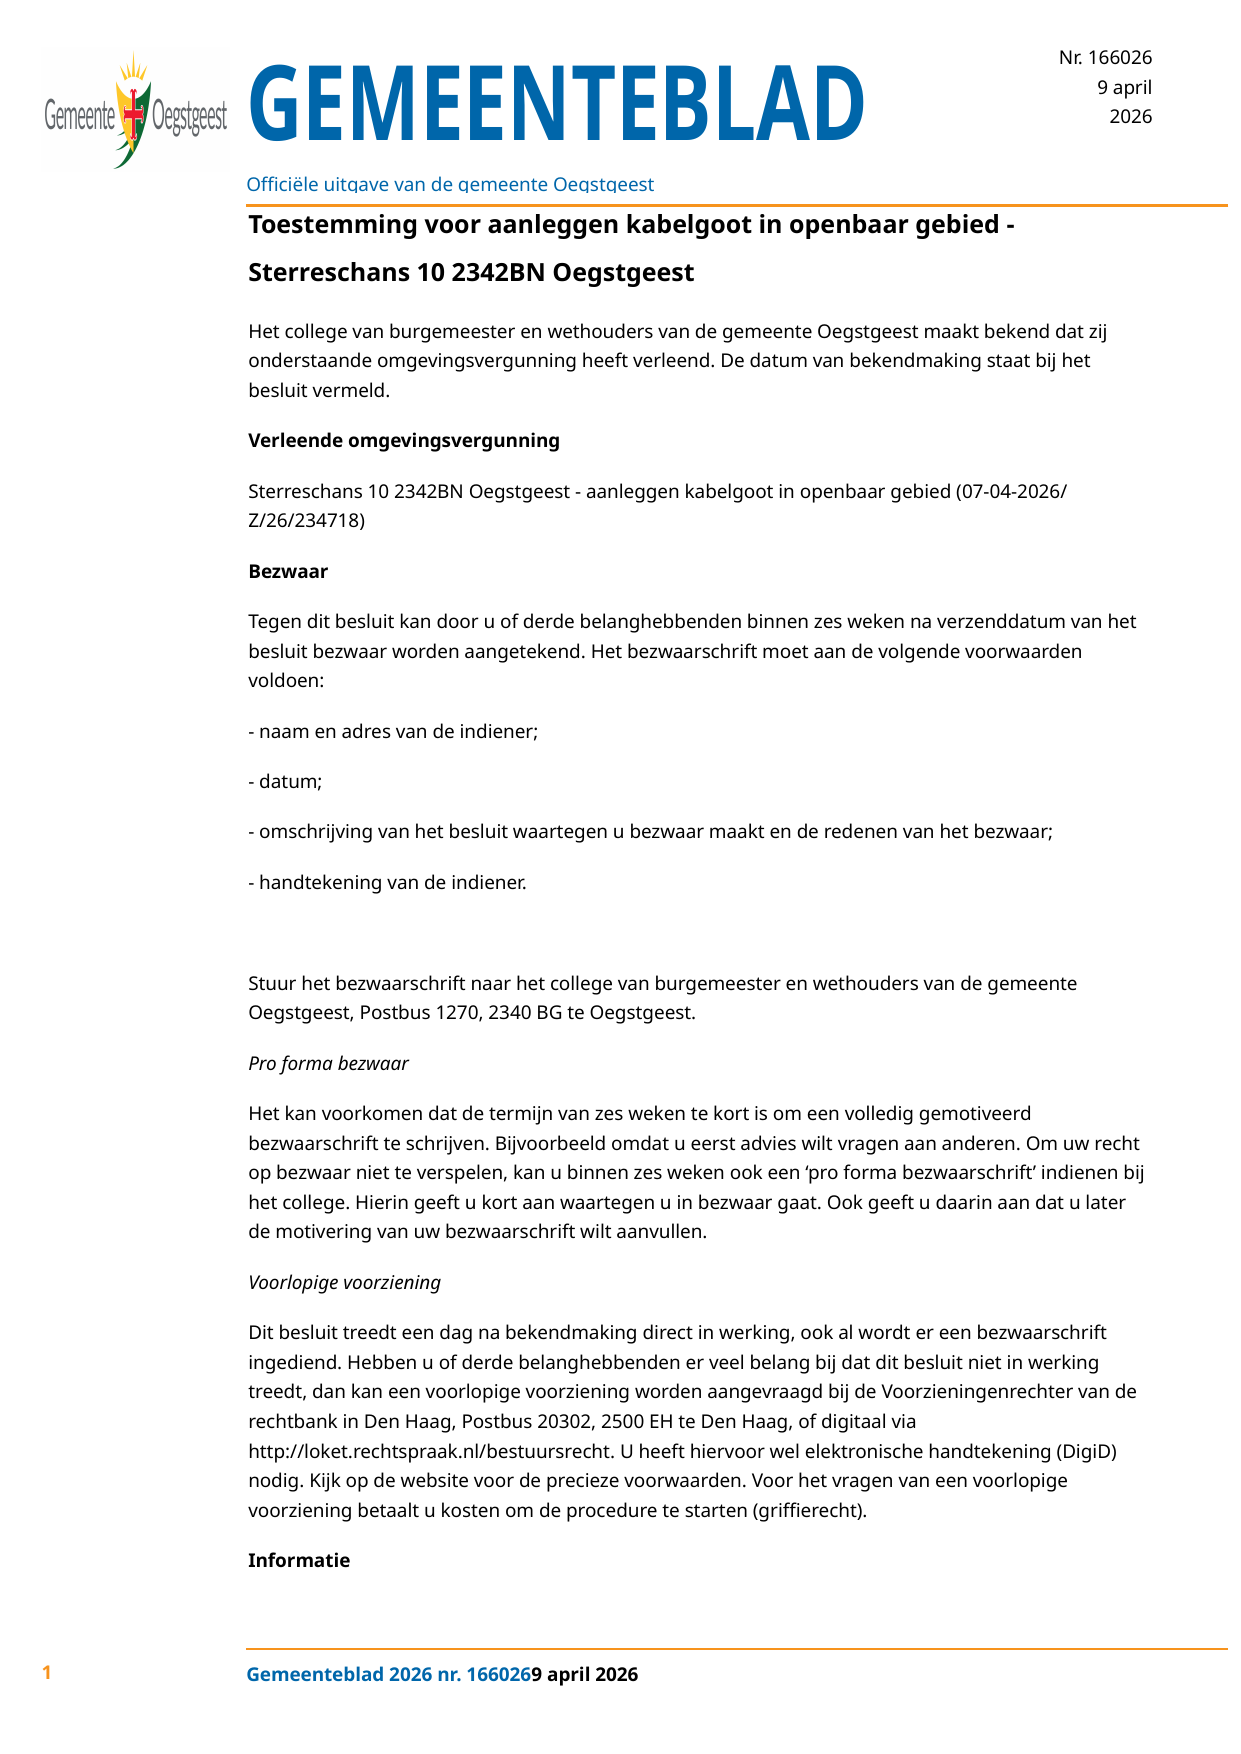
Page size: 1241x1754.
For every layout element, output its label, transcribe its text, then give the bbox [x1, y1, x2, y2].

text Het college van burgemeester en wethouders van de gemeente Oegstgeest maakt bekend dat zij onderstaande omgevingsvergunning heeft verleend. De datum van bekendmaking staat bij het besluit vermeld. [248, 318, 1152, 403]
text Sterreschans 10 2342BN Oegstgeest - aanleggen kabelgoot in openbaar gebied (07-04-2026/ Z/26/234718) [248, 478, 1152, 533]
text - datum; [248, 768, 1152, 794]
picture [41, 47, 231, 172]
text - naam en adres van de indiener; [248, 718, 1152, 744]
text Bezwaar [248, 558, 1152, 584]
text Stuur het bezwaarschrift naar het college van burgemeester en wethouders van de gemeente Oegstgeest, Postbus 1270, 2340 BG te Oegstgeest. [248, 970, 1152, 1025]
text Het kan voorkomen dat de termijn van zes weken te kort is om een volledig gemotiveerd bezwaarschrift te schrijven. Bijvoorbeeld omdat u eerst advies wilt vragen aan anderen. Om uw recht op bezwaar niet te verspelen, kan u binnen zes weken ook een ‘pro forma bezwaarschrift’ indienen bij het college. Hierin geeft u kort aan waartegen u in bezwaar gaat. Ook geeft u daarin aan dat u later de motivering van uw bezwaarschrift wilt aanvullen. [248, 1100, 1152, 1244]
text Tegen dit besluit kan door u of derde belanghebbenden binnen zes weken na verzenddatum van het besluit bezwaar worden aangetekend. Het bezwaarschrift moet aan de volgende voorwaarden voldoen: [248, 608, 1152, 693]
text Toestemming voor aanleggen kabelgoot in openbaar gebied - Sterreschans 10 2342BN Oegstgeest [248, 207, 1152, 288]
text - handtekening van de indiener. [248, 869, 1152, 895]
text Informatie [248, 1547, 1152, 1573]
text - omschrijving van het besluit waartegen u bezwaar maakt en de redenen van het bezwaar; [248, 819, 1152, 844]
text Verleende omgevingsvergunning [248, 427, 1152, 453]
text Pro forma bezwaar [248, 1050, 1152, 1076]
text Voorlopige voorziening [248, 1269, 1152, 1295]
text Dit besluit treedt een dag na bekendmaking direct in werking, ook al wordt er een bezwaarschrift ingediend. Hebben u of derde belanghebbenden er veel belang bij dat dit besluit niet in werking treedt, dan kan een voorlopige voorziening worden aangevraagd bij de Voorzieningenrechter van de rechtbank in Den Haag, Postbus 20302, 2500 EH te Den Haag, of digitaal via http://loket.rechtspraak.nl/bestuursrecht. U heeft hiervoor wel elektronische handtekening (DigiD) nodig. Kijk op de website voor de precieze voorwaarden. Voor het vragen van een voorlopige voorziening betaalt u kosten om de procedure te starten (griffierecht). [248, 1319, 1152, 1523]
